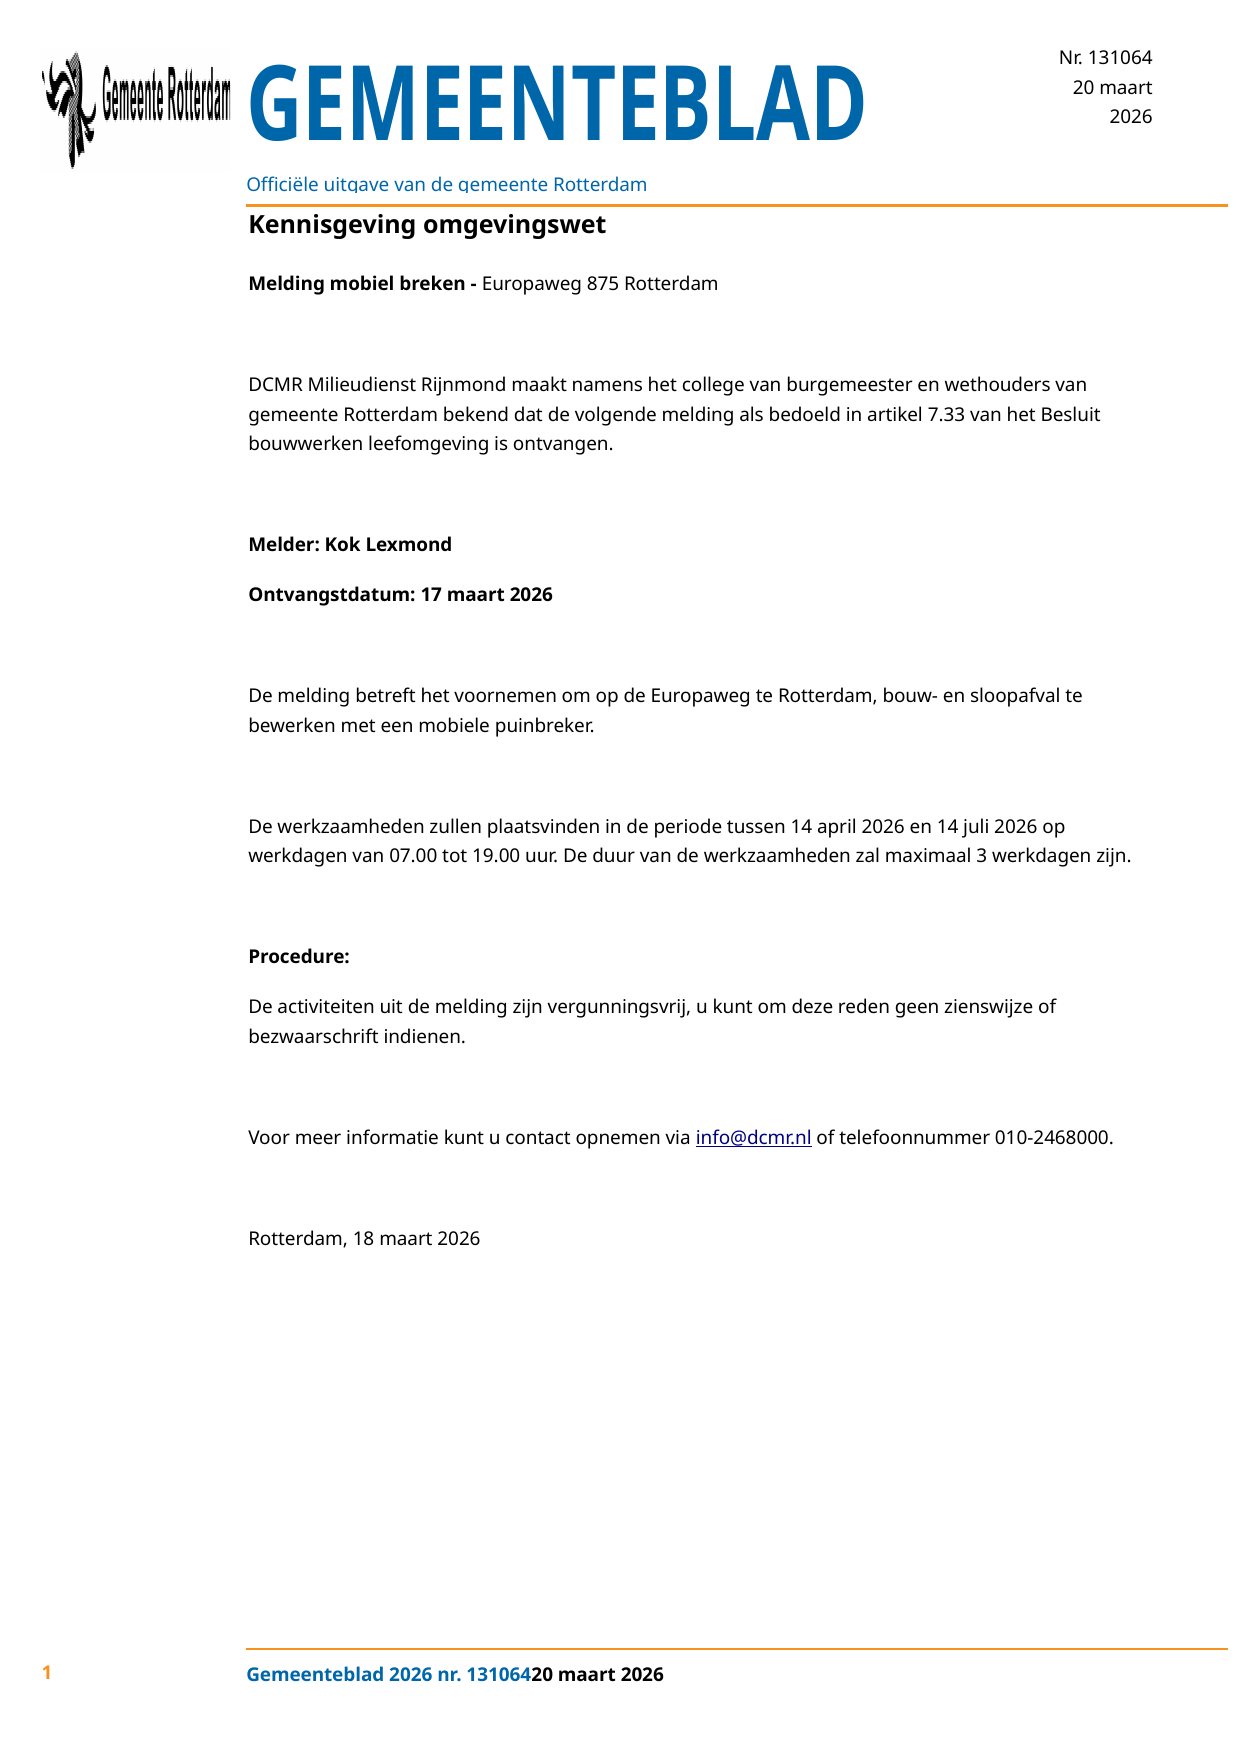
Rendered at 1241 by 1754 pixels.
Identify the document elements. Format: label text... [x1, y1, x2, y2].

picture [41, 47, 231, 172]
text Procedure: [248, 943, 1152, 969]
text Voor meer informatie kunt u contact opnemen via info@dcmr.nl of telefoonnummer 010-2468000. [248, 1124, 1152, 1150]
text Kennisgeving omgevingswet [248, 207, 1152, 241]
text DCMR Milieudienst Rijnmond maakt namens het college van burgemeester en wethouders van gemeente Rotterdam bekend dat de volgende melding als bedoeld in artikel 7.33 van het Besluit bouwwerken leefomgeving is ontvangen. [248, 371, 1152, 456]
text Melding mobiel breken - Europaweg 875 Rotterdam [248, 270, 1152, 296]
text De melding betreft het voornemen om op de Europaweg te Rotterdam, bouw- en sloopafval te bewerken met een mobiele puinbreker. [248, 682, 1152, 738]
text De activiteiten uit de melding zijn vergunningsvrij, u kunt om deze reden geen zienswijze of bezwaarschrift indienen. [248, 994, 1152, 1049]
text Ontvangstdatum: 17 maart 2026 [248, 582, 1152, 607]
text Rotterdam, 18 maart 2026 [248, 1225, 1152, 1251]
text Melder: Kok Lexmond [248, 531, 1152, 557]
text De werkzaamheden zullen plaatsvinden in de periode tussen 14 april 2026 en 14 juli 2026 op werkdagen van 07.00 tot 19.00 uur. De duur van de werkzaamheden zal maximaal 3 werkdagen zijn. [248, 813, 1152, 868]
